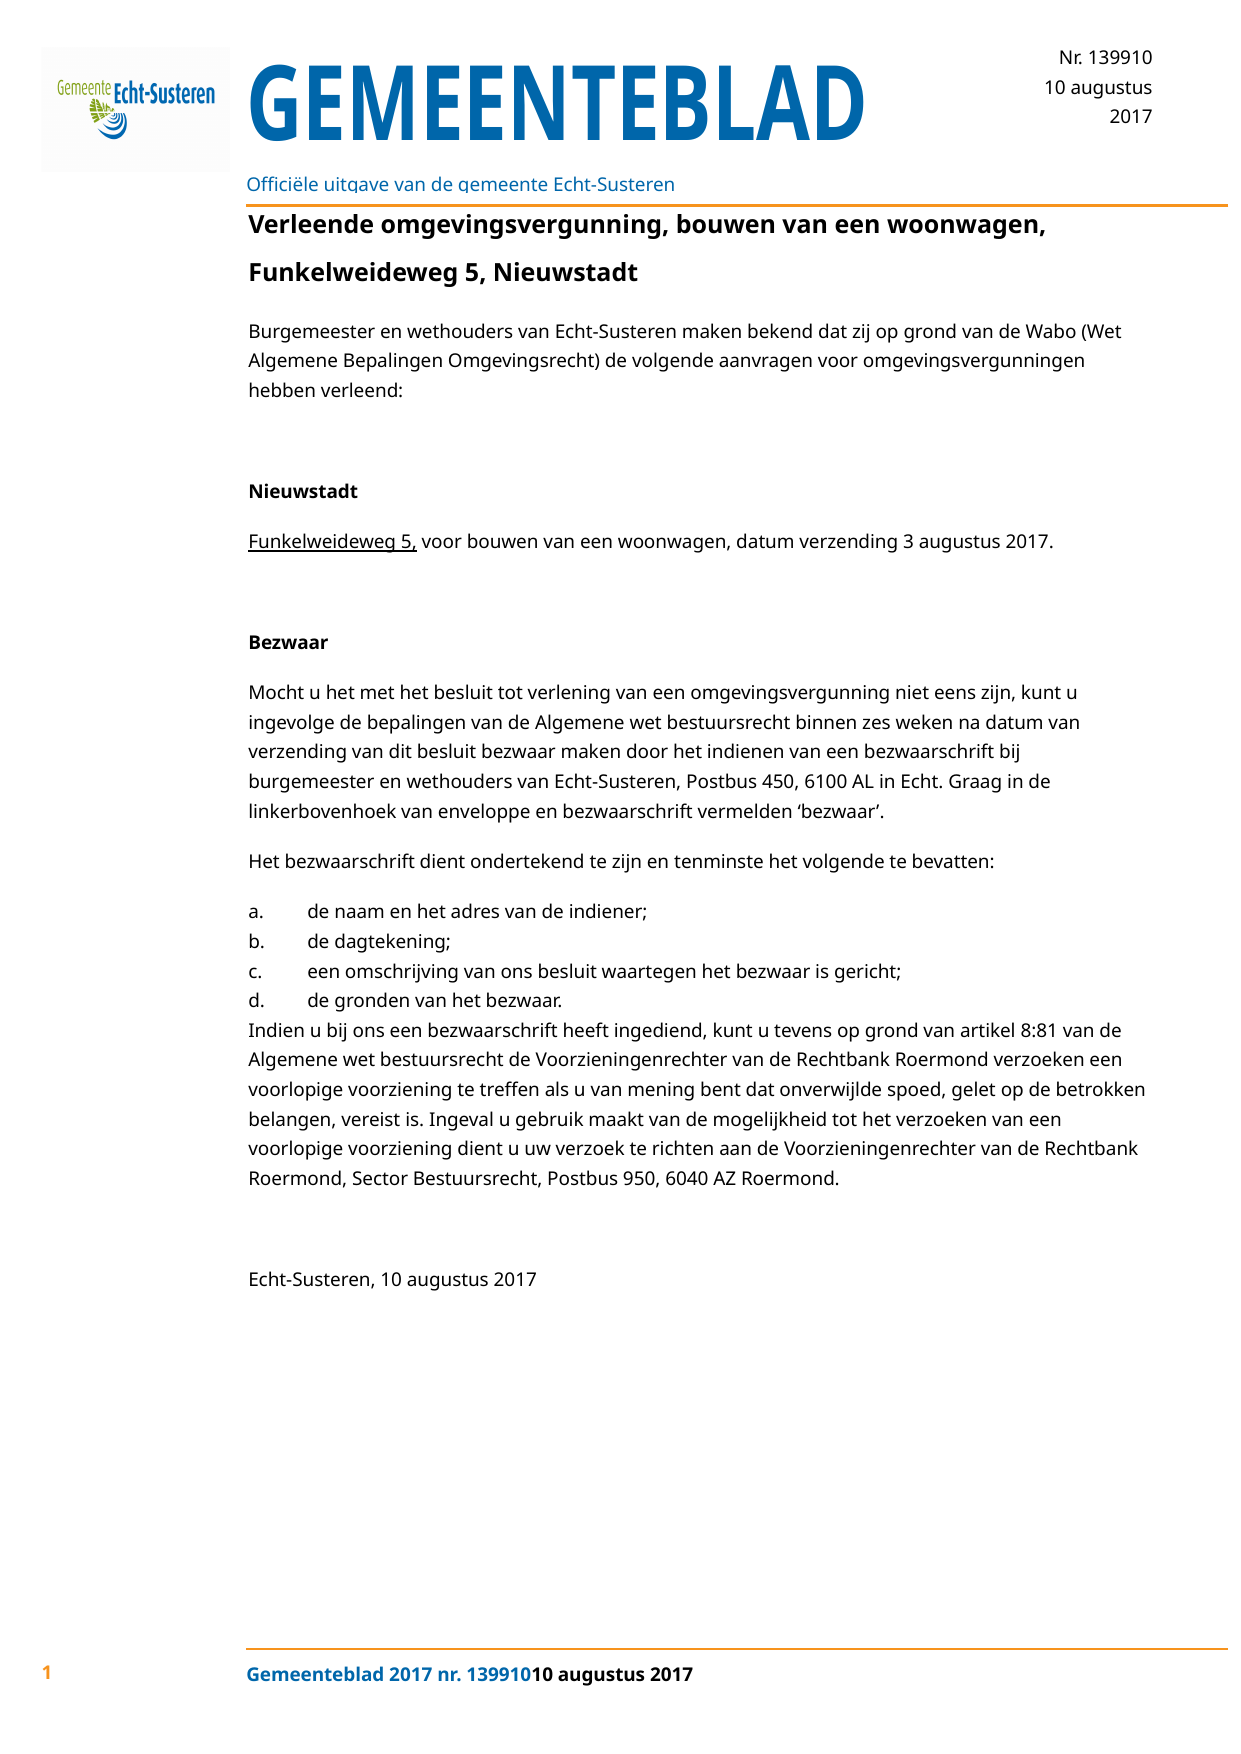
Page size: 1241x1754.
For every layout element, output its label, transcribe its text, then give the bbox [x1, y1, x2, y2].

text Echt-Susteren, 10 augustus 2017 [248, 1266, 1152, 1292]
text Verleende omgevingsvergunning, bouwen van een woonwagen, Funkelweideweg 5, Nieuwstadt [248, 207, 1152, 288]
text Nieuwstadt [248, 478, 1152, 504]
text Bezwaar [248, 629, 1152, 655]
text Indien u bij ons een bezwaarschrift heeft ingediend, kunt u tevens op grond van artikel 8:81 van de Algemene wet bestuursrecht de Voorzieningenrechter van de Rechtbank Roermond verzoeken een voorlopige voorziening te treffen als u van mening bent dat onverwijlde spoed, gelet op de betrokken belangen, vereist is. Ingeval u gebruik maakt van de mogelijkheid tot het verzoeken van een voorlopige voorziening dient u uw verzoek te richten aan de Voorzieningenrechter van de Rechtbank Roermond, Sector Bestuursrecht, Postbus 950, 6040 AZ Roermond. [248, 1017, 1152, 1191]
list de gronden van het bezwaar. [248, 987, 1152, 1013]
text Burgemeester en wethouders van Echt-Susteren maken bekend dat zij op grond van de Wabo (Wet Algemene Bepalingen Omgevingsrecht) de volgende aanvragen voor omgevingsvergunningen hebben verleend: [248, 318, 1152, 403]
text Het bezwaarschrift dient ondertekend te zijn en tenminste het volgende te bevatten: [248, 848, 1152, 874]
list de dagtekening; [248, 928, 1152, 954]
picture [41, 47, 231, 172]
list de naam en het adres van de indiener; [248, 899, 1152, 924]
list een omschrijving van ons besluit waartegen het bezwaar is gericht; [248, 958, 1152, 984]
text Funkelweideweg 5, voor bouwen van een woonwagen, datum verzending 3 augustus 2017. [248, 528, 1152, 554]
text Mocht u het met het besluit tot verlening van een omgevingsvergunning niet eens zijn, kunt u ingevolge de bepalingen van de Algemene wet bestuursrecht binnen zes weken na datum van verzending van dit besluit bezwaar maken door het indienen van een bezwaarschrift bij burgemeester en wethouders van Echt-Susteren, Postbus 450, 6100 AL in Echt. Graag in de linkerbovenhoek van enveloppe en bezwaarschrift vermelden ‘bezwaar’. [248, 679, 1152, 824]
